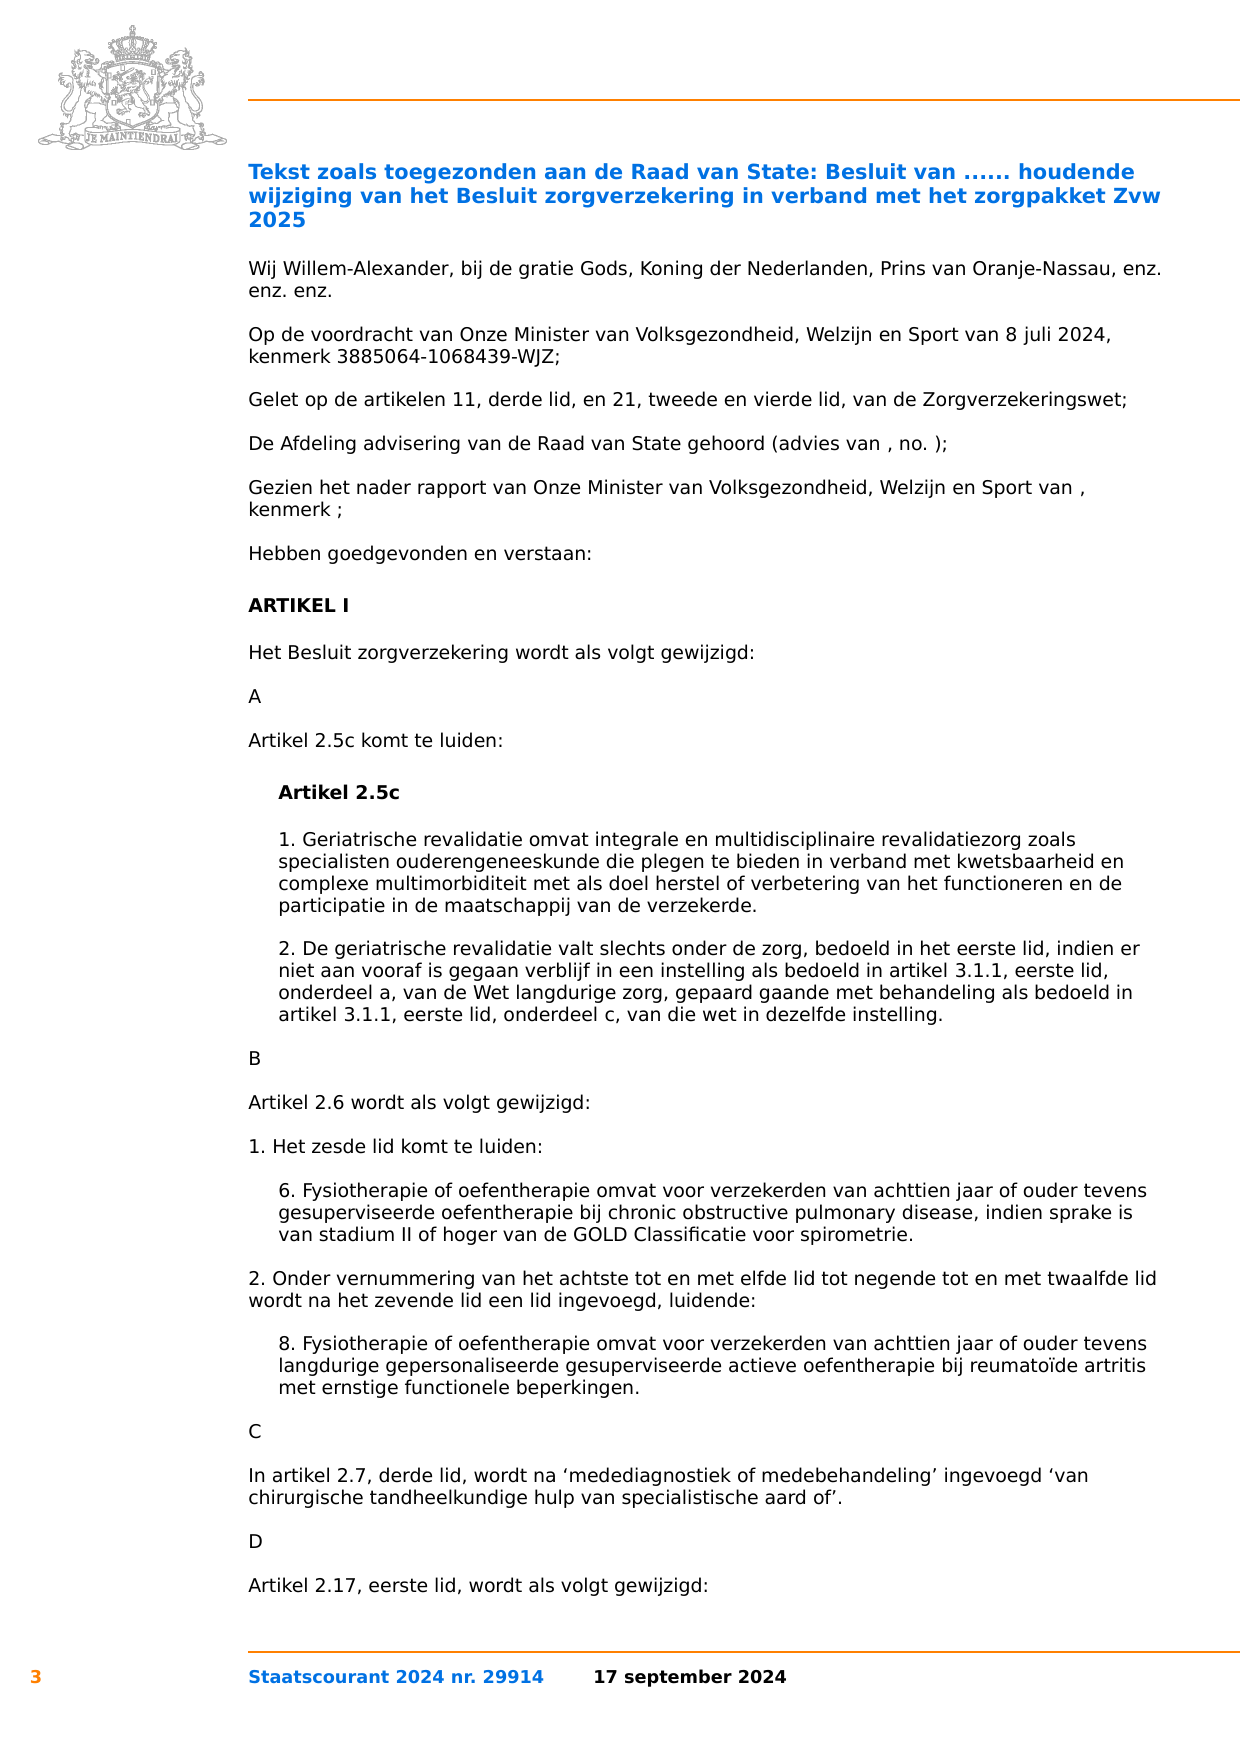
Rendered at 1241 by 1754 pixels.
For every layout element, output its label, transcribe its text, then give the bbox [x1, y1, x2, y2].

text De Afdeling advisering van de Raad van State gehoord (advies van , no. ); [248, 433, 1163, 455]
text 8. Fysiotherapie of oefentherapie omvat voor verzekerden van achttien jaar of ouder tevens langdurige gepersonaliseerde gesuperviseerde actieve oefentherapie bij reumatoïde artritis met ernstige functionele beperkingen. [278, 1333, 1163, 1399]
picture [38, 25, 227, 150]
text A [248, 686, 1163, 708]
text In artikel 2.7, derde lid, wordt na ‘medediagnostiek of medebehandeling’ ingevoegd ‘van chirurgische tandheelkundige hulp van specialistische aard of’. [248, 1465, 1163, 1509]
text 6. Fysiotherapie of oefentherapie omvat voor verzekerden van achttien jaar of ouder tevens gesuperviseerde oefentherapie bij chronic obstructive pulmonary disease, indien sprake is van stadium II of hoger van de GOLD Classificatie voor spirometrie. [278, 1180, 1163, 1246]
text Gezien het nader rapport van Onze Minister van Volksgezondheid, Welzijn en Sport van , kenmerk ; [248, 477, 1163, 521]
text Het Besluit zorgverzekering wordt als volgt gewijzigd: [248, 642, 1163, 664]
text Gelet op de artikelen 11, derde lid, en 21, tweede en vierde lid, van de Zorgverzekeringswet; [248, 389, 1163, 411]
subtitle ARTIKEL I [248, 595, 1163, 617]
text 2. Onder vernummering van het achtste tot en met elfde lid tot negende tot en met twaalfde lid wordt na het zevende lid een lid ingevoegd, luidende: [248, 1267, 1163, 1311]
text D [248, 1531, 1163, 1553]
text Artikel 2.6 wordt als volgt gewijzigd: [248, 1092, 1163, 1114]
text Wij Willem-Alexander, bij de gratie Gods, Koning der Nederlanden, Prins van Oranje-Nassau, enz. enz. enz. [248, 258, 1163, 302]
text Artikel 2.5c komt te luiden: [248, 729, 1163, 752]
text Artikel 2.17, eerste lid, wordt als volgt gewijzigd: [248, 1575, 1163, 1597]
text Hebben goedgevonden en verstaan: [248, 543, 1163, 565]
subtitle Tekst zoals toegezonden aan de Raad van State: Besluit van ...... houdende wijziging van het Besluit zorgverzekering in verband met het zorgpakket Zvw 2025 [248, 160, 1163, 233]
text B [248, 1048, 1163, 1070]
subtitle Artikel 2.5c [278, 782, 1163, 803]
text Op de voordracht van Onze Minister van Volksgezondheid, Welzijn en Sport van 8 juli 2024, kenmerk 3885064-1068439-WJZ; [248, 323, 1163, 367]
text 1. Het zesde lid komt te luiden: [248, 1136, 1163, 1158]
text 2. De geriatrische revalidatie valt slechts onder de zorg, bedoeld in het eerste lid, indien er niet aan vooraf is gegaan verblijf in een instelling als bedoeld in artikel 3.1.1, eerste lid, onderdeel a, van de Wet langdurige zorg, gepaard gaande met behandeling als bedoeld in artikel 3.1.1, eerste lid, onderdeel c, van die wet in dezelfde instelling. [278, 938, 1163, 1026]
text C [248, 1421, 1163, 1443]
text 1. Geriatrische revalidatie omvat integrale en multidisciplinaire revalidatiezorg zoals specialisten ouderengeneeskunde die plegen te bieden in verband met kwetsbaarheid en complexe multimorbiditeit met als doel herstel of verbetering van het functioneren en de participatie in de maatschappij van de verzekerde. [278, 828, 1163, 916]
